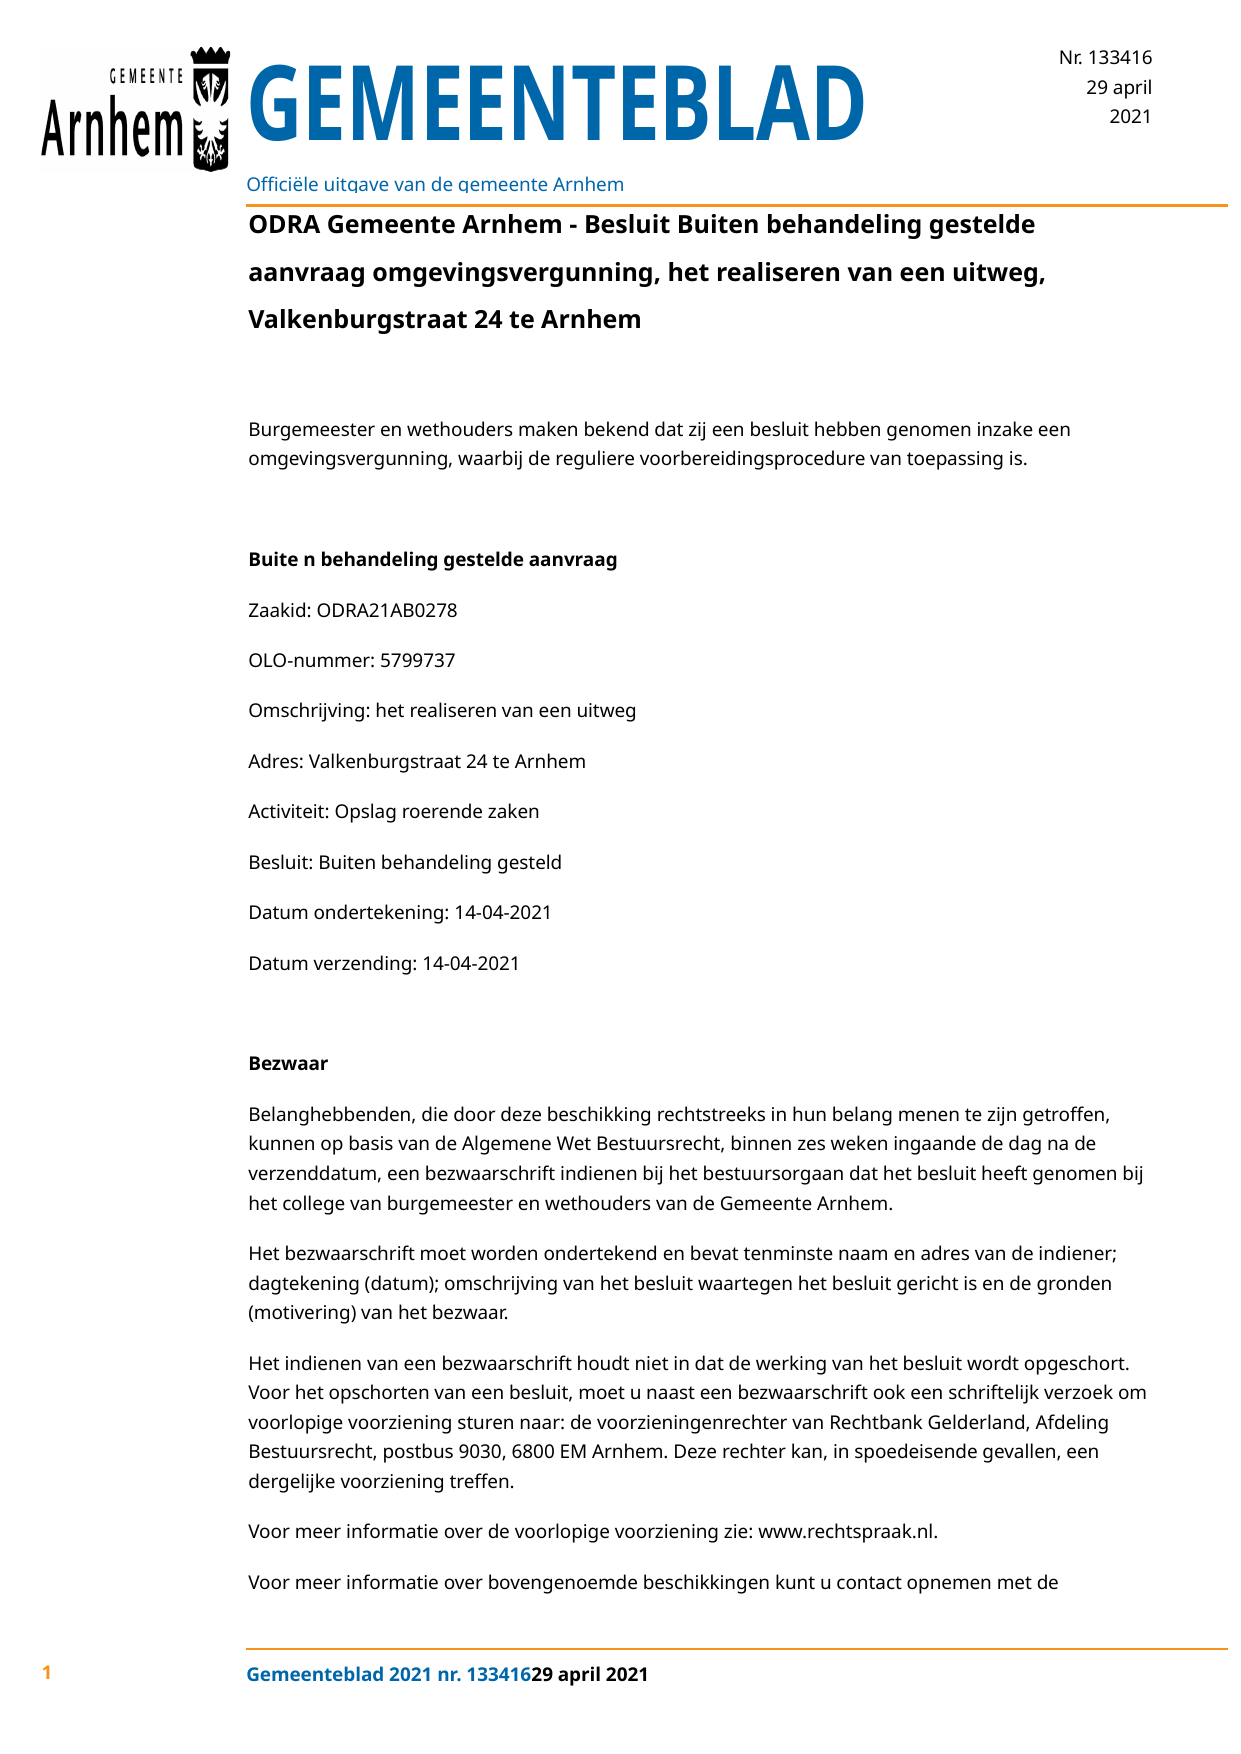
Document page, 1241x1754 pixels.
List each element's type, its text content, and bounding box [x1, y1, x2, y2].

text Omschrijving: het realiseren van een uitweg [248, 698, 1152, 723]
text Burgemeester en wethouders maken bekend dat zij een besluit hebben genomen inzake een omgevingsvergunning, waarbij de reguliere voorbereidingsprocedure van toepassing is. [248, 416, 1152, 471]
text Datum ondertekening: 14-04-2021 [248, 899, 1152, 925]
text Adres: Valkenburgstraat 24 te Arnhem [248, 748, 1152, 774]
text Zaakid: ODRA21AB0278 [248, 597, 1152, 622]
text Datum verzending: 14-04-2021 [248, 950, 1152, 975]
text Belanghebbenden, die door deze beschikking rechtstreeks in hun belang menen te zijn getroffen, kunnen op basis van de Algemene Wet Bestuursrecht, binnen zes weken ingaande de dag na de verzenddatum, een bezwaarschrift indienen bij het bestuursorgaan dat het besluit heeft genomen bij het college van burgemeester en wethouders van de Gemeente Arnhem. [248, 1101, 1152, 1215]
text Buite n behandeling gestelde aanvraag [248, 546, 1152, 572]
text Het bezwaarschrift moet worden ondertekend en bevat tenminste naam en adres van de indiener; dagtekening (datum); omschrijving van het besluit waartegen het besluit gericht is en de gronden (motivering) van het bezwaar. [248, 1240, 1152, 1325]
text Voor meer informatie over de voorlopige voorziening zie: www.rechtspraak.nl. [248, 1518, 1152, 1544]
text ODRA Gemeente Arnhem - Besluit Buiten behandeling gestelde aanvraag omgevingsvergunning, het realiseren van een uitweg, Valkenburgstraat 24 te Arnhem [248, 207, 1152, 336]
text Bezwaar [248, 1051, 1152, 1076]
text OLO-nummer: 5799737 [248, 647, 1152, 673]
text Het indienen van een bezwaarschrift houdt niet in dat de werking van het besluit wordt opgeschort. Voor het opschorten van een besluit, moet u naast een bezwaarschrift ook een schriftelijk verzoek om voorlopige voorziening sturen naar: de voorzieningenrechter van Rechtbank Gelderland, Afdeling Bestuursrecht, postbus 9030, 6800 EM Arnhem. Deze rechter kan, in spoedeisende gevallen, een dergelijke voorziening treffen. [248, 1350, 1152, 1494]
picture [41, 47, 231, 172]
text Voor meer informatie over bovengenoemde beschikkingen kunt u contact opnemen met de [248, 1569, 1152, 1594]
text Activiteit: Opslag roerende zaken [248, 798, 1152, 824]
text Besluit: Buiten behandeling gesteld [248, 849, 1152, 874]
